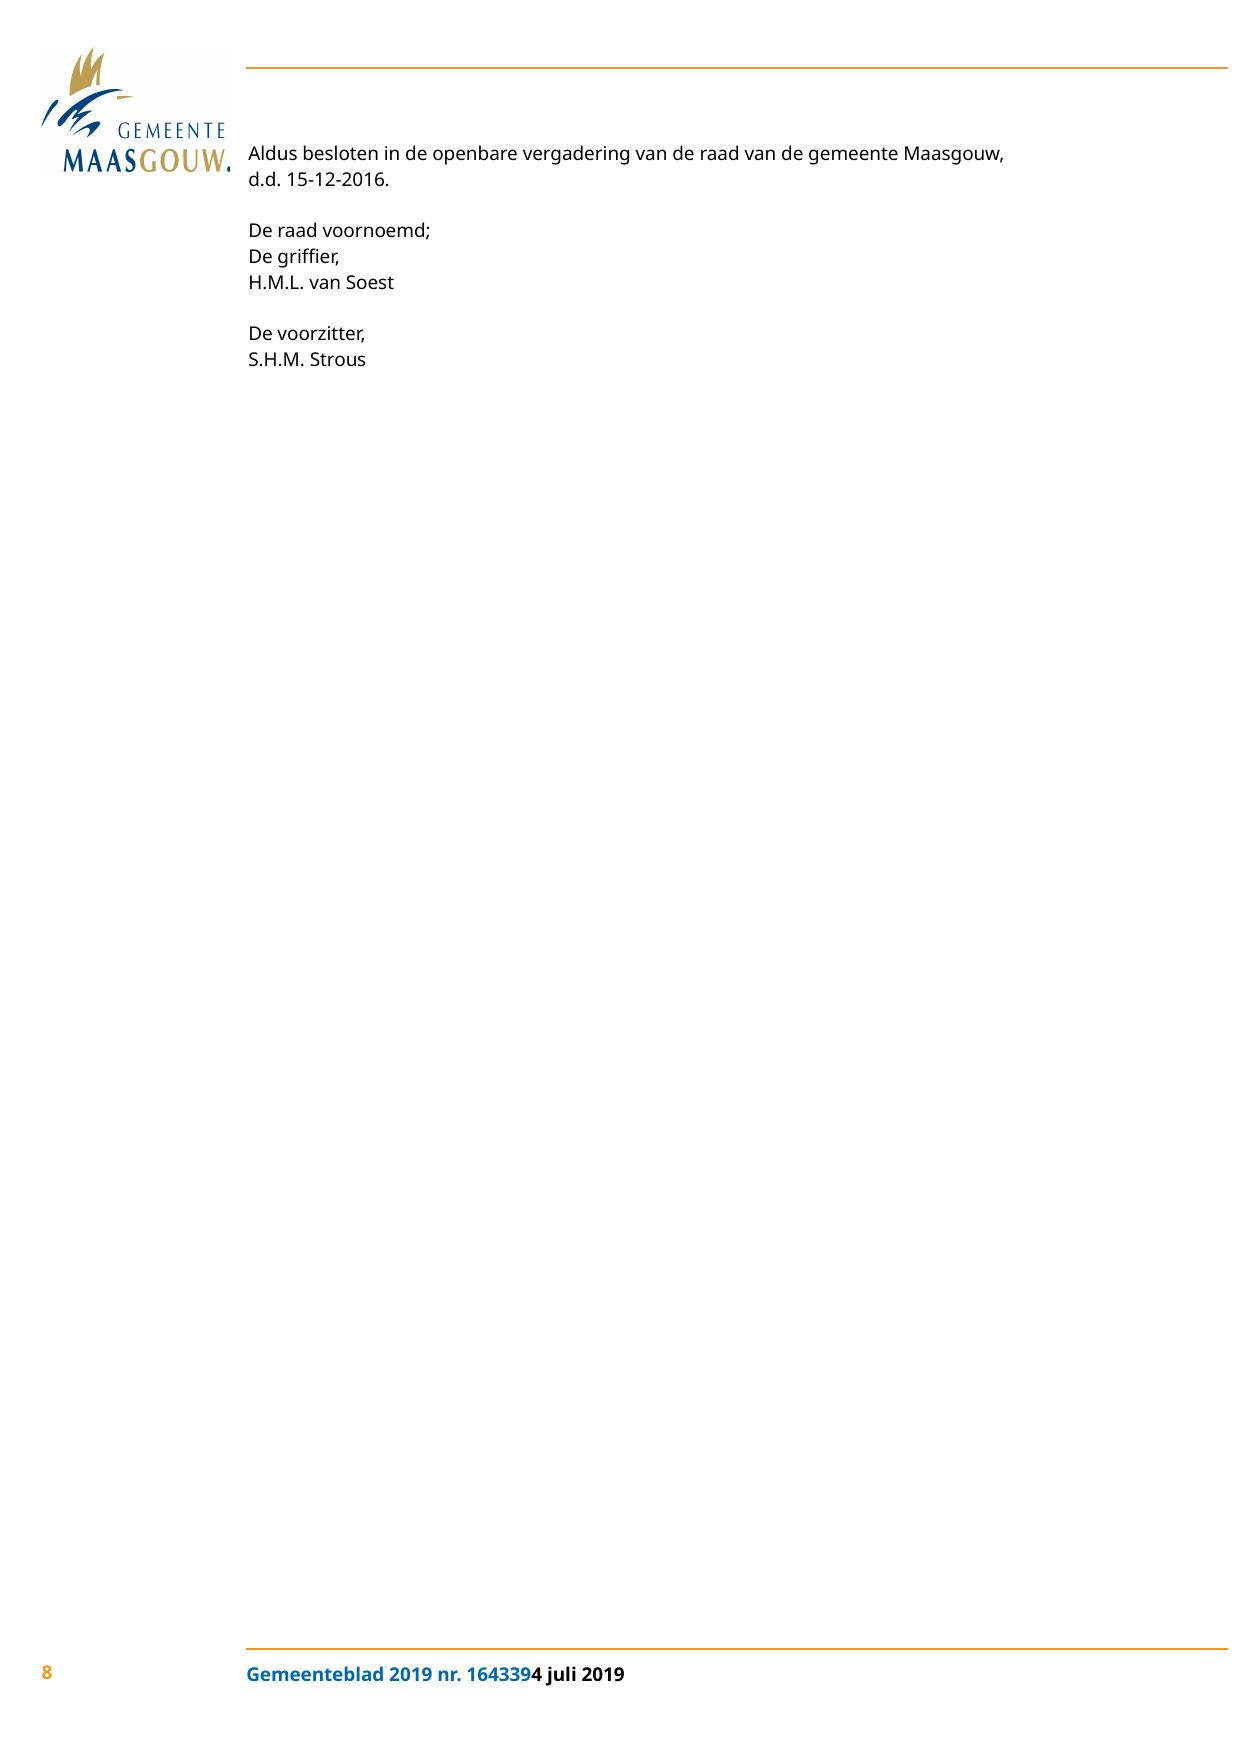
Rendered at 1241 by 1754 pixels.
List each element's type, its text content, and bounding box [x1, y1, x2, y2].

text De griffier, [248, 243, 1152, 269]
text De raad voornoemd; [248, 218, 1152, 243]
text H.M.L. van Soest [248, 269, 1152, 295]
text S.H.M. Strous [248, 346, 1152, 372]
picture [41, 47, 231, 172]
text De voorzitter, [248, 321, 1152, 346]
text Aldus besloten in de openbare vergadering van de raad van de gemeente Maasgouw, [248, 140, 1152, 166]
text d.d. 15-12-2016. [248, 166, 1152, 192]
